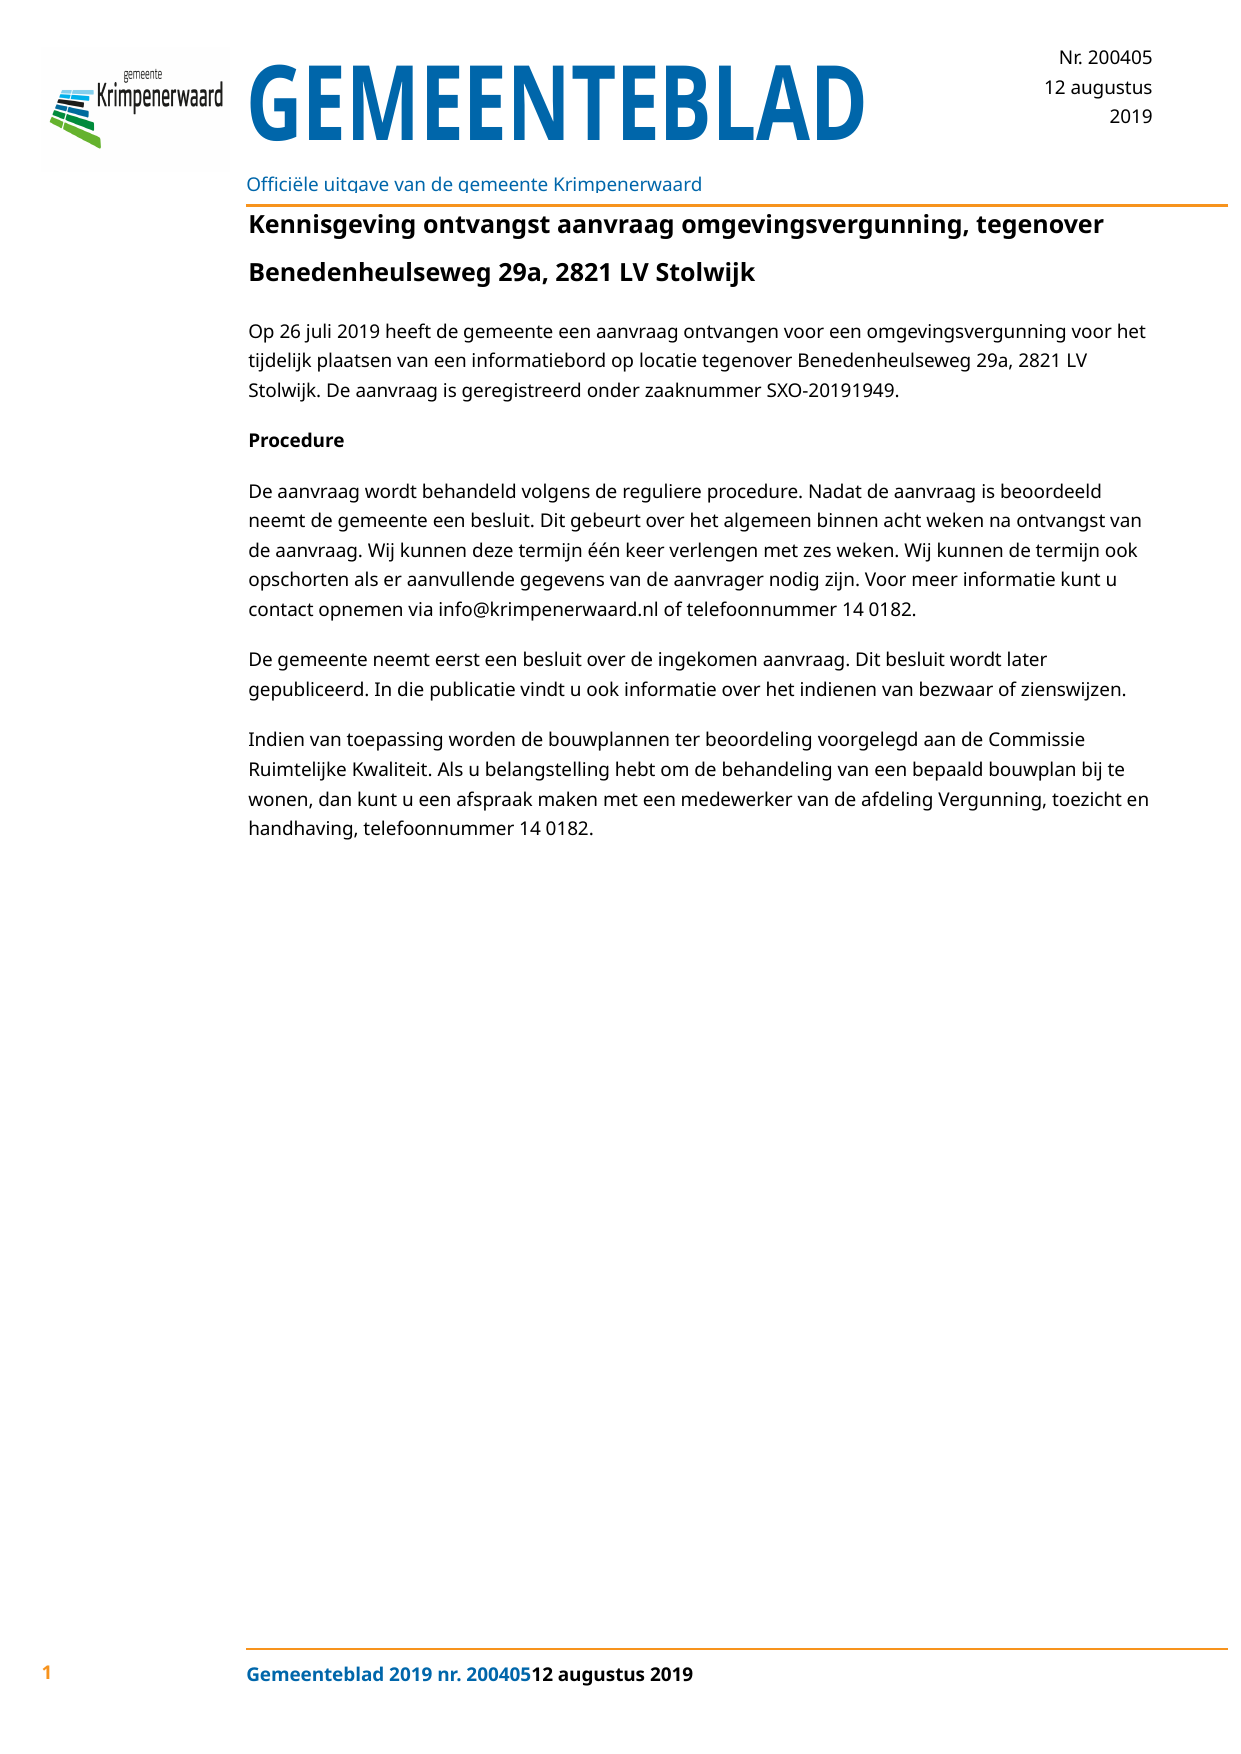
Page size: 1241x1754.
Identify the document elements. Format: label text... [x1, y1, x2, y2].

text Kennisgeving ontvangst aanvraag omgevingsvergunning, tegenover Benedenheulseweg 29a, 2821 LV Stolwijk [248, 207, 1152, 288]
text Op 26 juli 2019 heeft de gemeente een aanvraag ontvangen voor een omgevingsvergunning voor het tijdelijk plaatsen van een informatiebord op locatie tegenover Benedenheulseweg 29a, 2821 LV Stolwijk. De aanvraag is geregistreerd onder zaaknummer SXO-20191949. [248, 318, 1152, 403]
text Indien van toepassing worden de bouwplannen ter beoordeling voorgelegd aan de Commissie Ruimtelijke Kwaliteit. Als u belangstelling hebt om de behandeling van een bepaald bouwplan bij te wonen, dan kunt u een afspraak maken met een medewerker van de afdeling Vergunning, toezicht en handhaving, telefoonnummer 14 0182. [248, 727, 1152, 841]
text De aanvraag wordt behandeld volgens de reguliere procedure. Nadat de aanvraag is beoordeeld neemt de gemeente een besluit. Dit gebeurt over het algemeen binnen acht weken na ontvangst van de aanvraag. Wij kunnen deze termijn één keer verlengen met zes weken. Wij kunnen de termijn ook opschorten als er aanvullende gegevens van de aanvrager nodig zijn. Voor meer informatie kunt u contact opnemen via info@krimpenerwaard.nl of telefoonnummer 14 0182. [248, 478, 1152, 622]
picture [41, 47, 231, 172]
text Procedure [248, 427, 1152, 453]
text De gemeente neemt eerst een besluit over de ingekomen aanvraag. Dit besluit wordt later gepubliceerd. In die publicatie vindt u ook informatie over het indienen van bezwaar of zienswijzen. [248, 647, 1152, 702]
